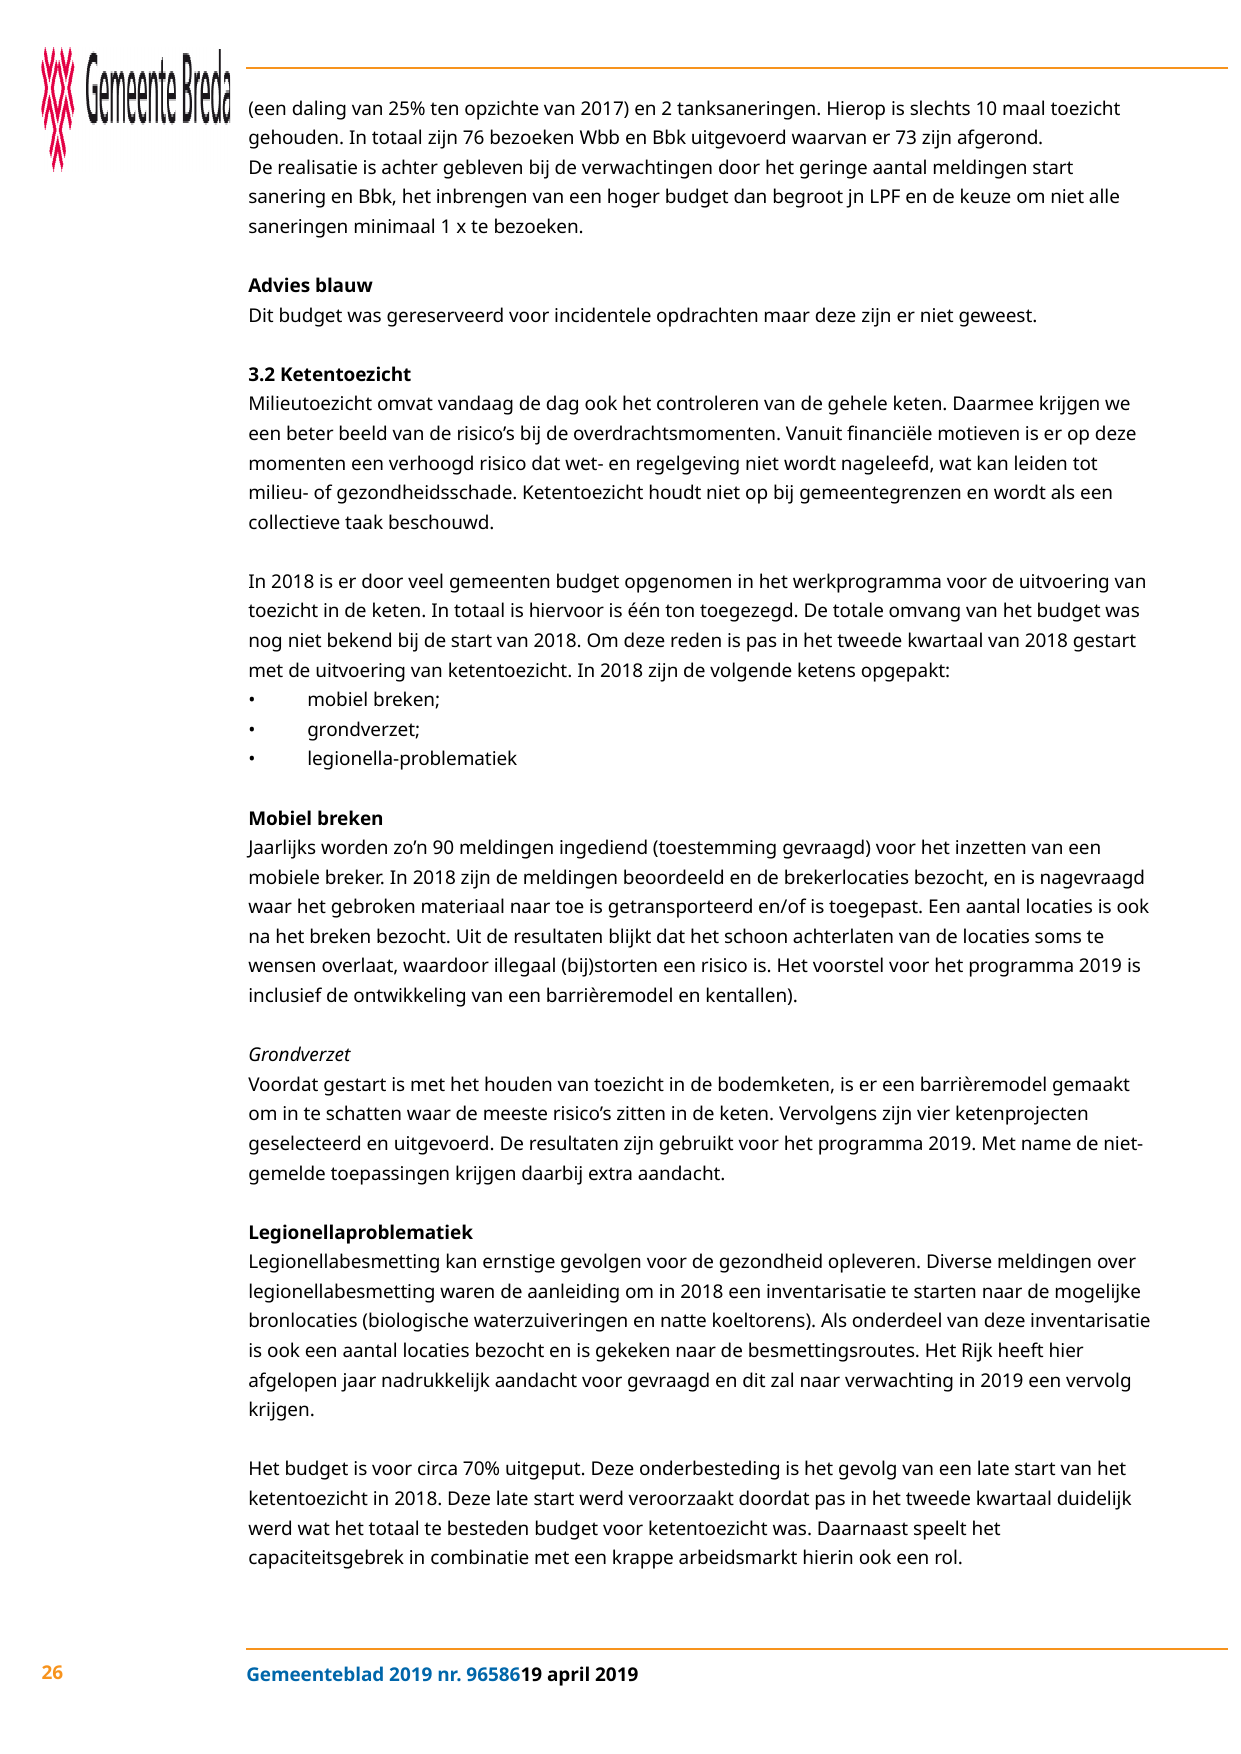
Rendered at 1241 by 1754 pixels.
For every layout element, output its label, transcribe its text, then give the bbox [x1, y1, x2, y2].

text Jaarlijks worden zo’n 90 meldingen ingediend (toestemming gevraagd) voor het inzetten van een mobiele breker. In 2018 zijn de meldingen beoordeeld en de brekerlocaties bezocht, en is nagevraagd waar het gebroken materiaal naar toe is getransporteerd en/of is toegepast. Een aantal locaties is ook na het breken bezocht. Uit de resultaten blijkt dat het schoon achterlaten van de locaties soms te wensen overlaat, waardoor illegaal (bij)storten een risico is. Het voorstel voor het programma 2019 is inclusief de ontwikkeling van een barrièremodel en kentallen). [248, 834, 1152, 1008]
list mobiel breken; [248, 686, 1152, 712]
list legionella-problematiek [248, 746, 1152, 771]
text Legionellaproblematiek [248, 1219, 1152, 1245]
text In 2018 is er door veel gemeenten budget opgenomen in het werkprogramma voor de uitvoering van toezicht in de keten. In totaal is hiervoor is één ton toegezegd. De totale omvang van het budget was nog niet bekend bij de start van 2018. Om deze reden is pas in het tweede kwartaal van 2018 gestart met de uitvoering van ketentoezicht. In 2018 zijn de volgende ketens opgepakt: [248, 568, 1152, 683]
text De realisatie is achter gebleven bij de verwachtingen door het geringe aantal meldingen start sanering en Bbk, het inbrengen van een hoger budget dan begroot jn LPF en de keuze om niet alle saneringen minimaal 1 x te bezoeken. [248, 154, 1152, 239]
text 3.2 Ketentoezicht [248, 361, 1152, 387]
text (een daling van 25% ten opzichte van 2017) en 2 tanksaneringen. Hierop is slechts 10 maal toezicht gehouden. In totaal zijn 76 bezoeken Wbb en Bbk uitgevoerd waarvan er 73 zijn afgerond. [248, 95, 1152, 150]
text Mobiel breken [248, 805, 1152, 831]
text Legionellabesmetting kan ernstige gevolgen voor de gezondheid opleveren. Diverse meldingen over legionellabesmetting waren de aanleiding om in 2018 een inventarisatie te starten naar de mogelijke bronlocaties (biologische waterzuiveringen en natte koeltorens). Als onderdeel van deze inventarisatie is ook een aantal locaties bezocht en is gekeken naar de besmettingsroutes. Het Rijk heeft hier afgelopen jaar nadrukkelijk aandacht voor gevraagd en dit zal naar verwachting in 2019 een vervolg krijgen. [248, 1248, 1152, 1422]
picture [41, 47, 231, 172]
text Het budget is voor circa 70% uitgeput. Deze onderbesteding is het gevolg van een late start van het ketentoezicht in 2018. Deze late start werd veroorzaakt doordat pas in het tweede kwartaal duidelijk werd wat het totaal te besteden budget voor ketentoezicht was. Daarnaast speelt het capaciteitsgebrek in combinatie met een krappe arbeidsmarkt hierin ook een rol. [248, 1456, 1152, 1570]
text Voordat gestart is met het houden van toezicht in de bodemketen, is er een barrièremodel gemaakt om in te schatten waar de meeste risico’s zitten in de keten. Vervolgens zijn vier ketenprojecten geselecteerd en uitgevoerd. De resultaten zijn gebruikt voor het programma 2019. Met name de niet-gemelde toepassingen krijgen daarbij extra aandacht. [248, 1071, 1152, 1186]
text Dit budget was gereserveerd voor incidentele opdrachten maar deze zijn er niet geweest. [248, 302, 1152, 328]
list grondverzet; [248, 716, 1152, 742]
text Milieutoezicht omvat vandaag de dag ook het controleren van de gehele keten. Daarmee krijgen we een beter beeld van de risico’s bij de overdrachtsmomenten. Vanuit financiële motieven is er op deze momenten een verhoogd risico dat wet- en regelgeving niet wordt nageleefd, wat kan leiden tot milieu- of gezondheidsschade. Ketentoezicht houdt niet op bij gemeentegrenzen en wordt als een collectieve taak beschouwd. [248, 391, 1152, 535]
text Advies blauw [248, 272, 1152, 298]
text Grondverzet [248, 1041, 1152, 1067]
